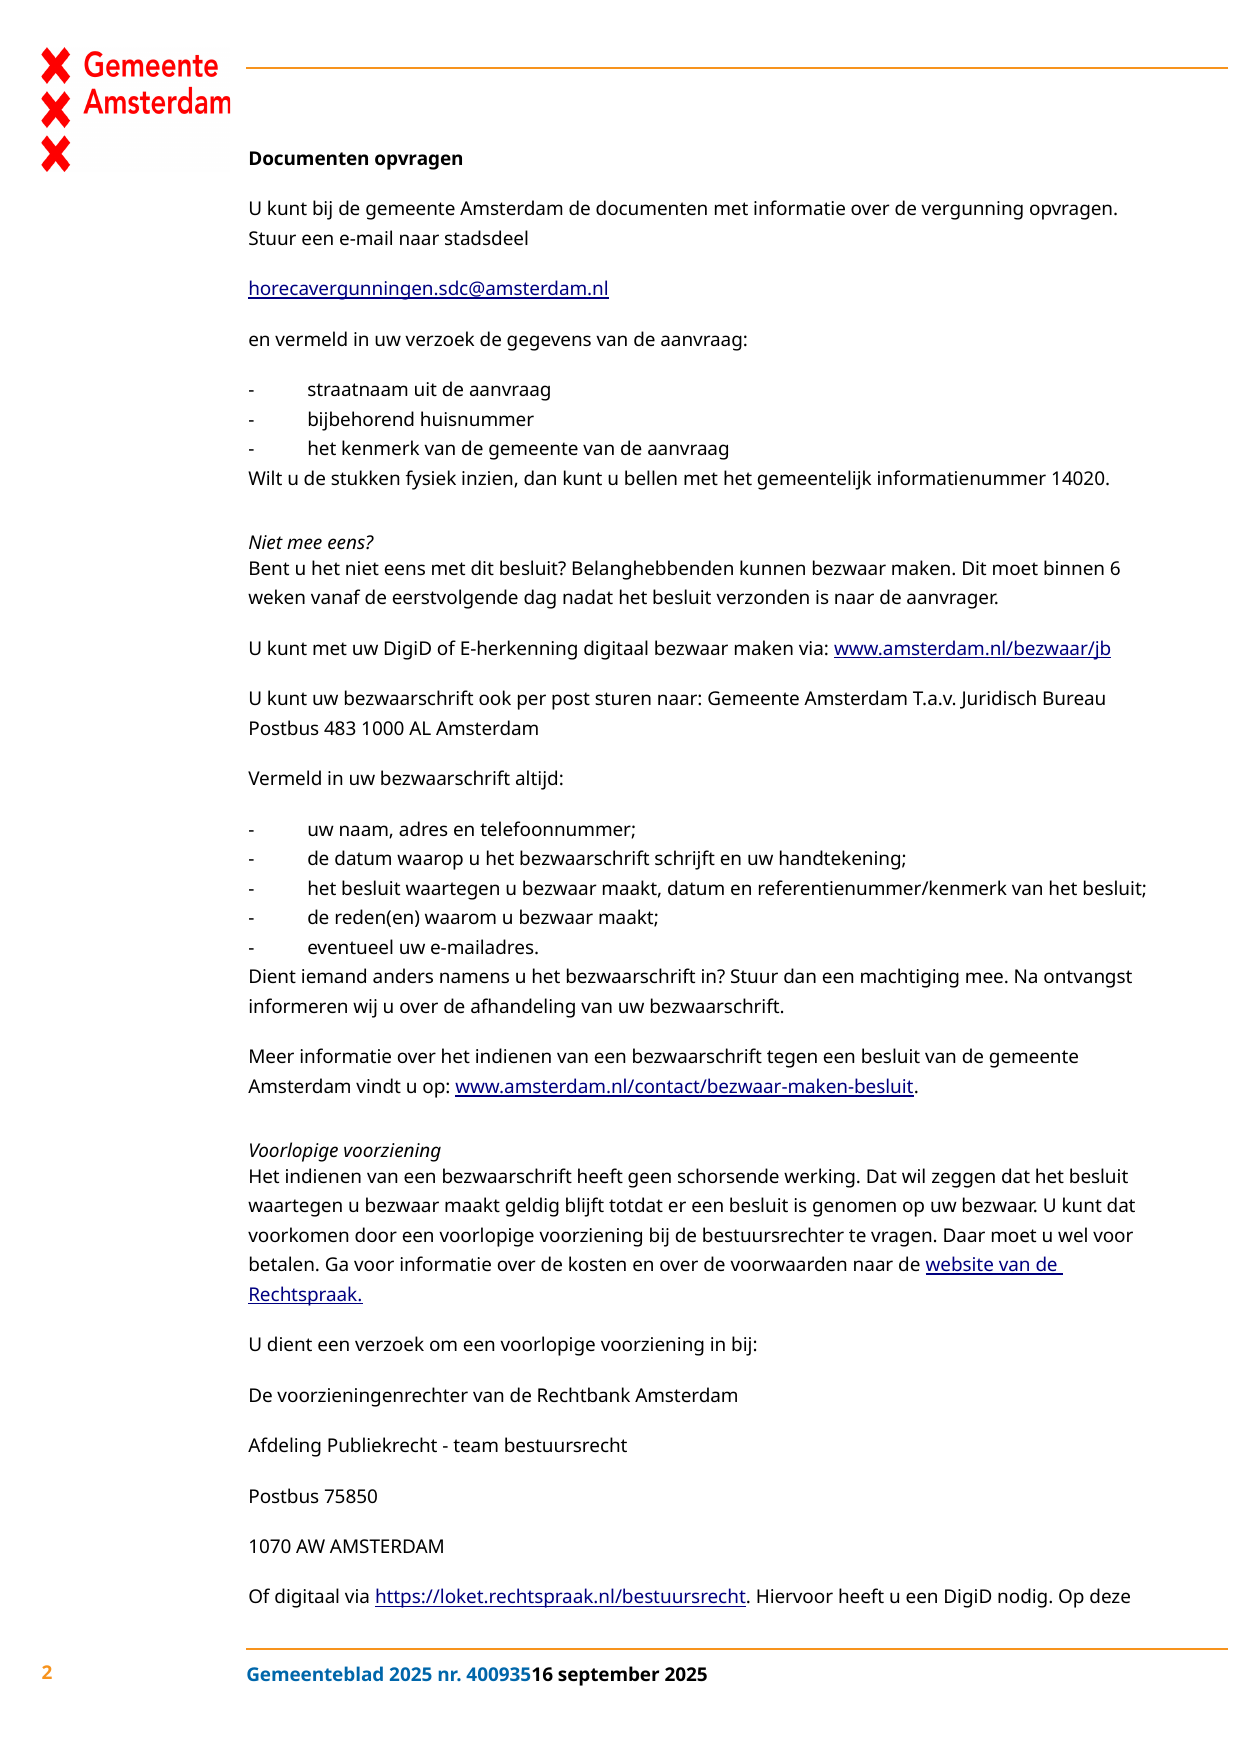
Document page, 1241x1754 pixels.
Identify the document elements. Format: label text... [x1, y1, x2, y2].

text De voorzieningenrechter van de Rechtbank Amsterdam [248, 1382, 1152, 1408]
text Meer informatie over het indienen van een bezwaarschrift tegen een besluit van de gemeente Amsterdam vindt u op: www.amsterdam.nl/contact/bezwaar-maken-besluit. [248, 1044, 1152, 1099]
text Dient iemand anders namens u het bezwaarschrift in? Stuur dan een machtiging mee. Na ontvangst informeren wij u over de afhandeling van uw bezwaarschrift. [248, 964, 1152, 1019]
text Documenten opvragen [248, 145, 1152, 171]
text U kunt met uw DigiD of E-herkenning digitaal bezwaar maken via: www.amsterdam.nl/bezwaar/jb [248, 635, 1152, 661]
text Het indienen van een bezwaarschrift heeft geen schorsende werking. Dat wil zeggen dat het besluit waartegen u bezwaar maakt geldig blijft totdat er een besluit is genomen op uw bezwaar. U kunt dat voorkomen door een voorlopige voorziening bij de bestuursrechter te vragen. Daar moet u wel voor betalen. Ga voor informatie over de kosten en over de voorwaarden naar de website van de Rechtspraak. [248, 1163, 1152, 1307]
list bijbehorend huisnummer [248, 406, 1152, 432]
list straatnaam uit de aanvraag [248, 376, 1152, 402]
text Of digitaal via https://loket.rechtspraak.nl/bestuursrecht. Hiervoor heeft u een DigiD nodig. Op deze [248, 1584, 1152, 1609]
list de datum waarop u het bezwaarschrift schrijft en uw handtekening; [248, 845, 1152, 871]
text Postbus 75850 [248, 1483, 1152, 1509]
text Niet mee eens? [248, 529, 1152, 555]
text 1070 AW AMSTERDAM [248, 1533, 1152, 1559]
list het besluit waartegen u bezwaar maakt, datum en referentienummer/kenmerk van het besluit; [248, 875, 1152, 901]
text U dient een verzoek om een voorlopige voorziening in bij: [248, 1332, 1152, 1357]
text Wilt u de stukken fysiek inzien, dan kunt u bellen met het gemeentelijk informatienummer 14020. [248, 465, 1152, 491]
list het kenmerk van de gemeente van de aanvraag [248, 436, 1152, 461]
list de reden(en) waarom u bezwaar maakt; [248, 904, 1152, 930]
text Vermeld in uw bezwaarschrift altijd: [248, 765, 1152, 791]
list eventueel uw e-mailadres. [248, 934, 1152, 960]
text U kunt uw bezwaarschrift ook per post sturen naar: Gemeente Amsterdam T.a.v. Juridisch Bureau Postbus 483 1000 AL Amsterdam [248, 685, 1152, 741]
text U kunt bij de gemeente Amsterdam de documenten met informatie over de vergunning opvragen. Stuur een e-mail naar stadsdeel [248, 196, 1152, 251]
text Bent u het niet eens met dit besluit? Belanghebbenden kunnen bezwaar maken. Dit moet binnen 6 weken vanaf de eerstvolgende dag nadat het besluit verzonden is naar de aanvrager. [248, 555, 1152, 610]
picture [41, 47, 231, 172]
text Voorlopige voorziening [248, 1137, 1152, 1163]
text Afdeling Publiekrecht - team bestuursrecht [248, 1432, 1152, 1458]
text en vermeld in uw verzoek de gegevens van de aanvraag: [248, 326, 1152, 352]
list uw naam, adres en telefoonnummer; [248, 816, 1152, 841]
text horecavergunningen.sdc@amsterdam.nl [248, 276, 1152, 301]
